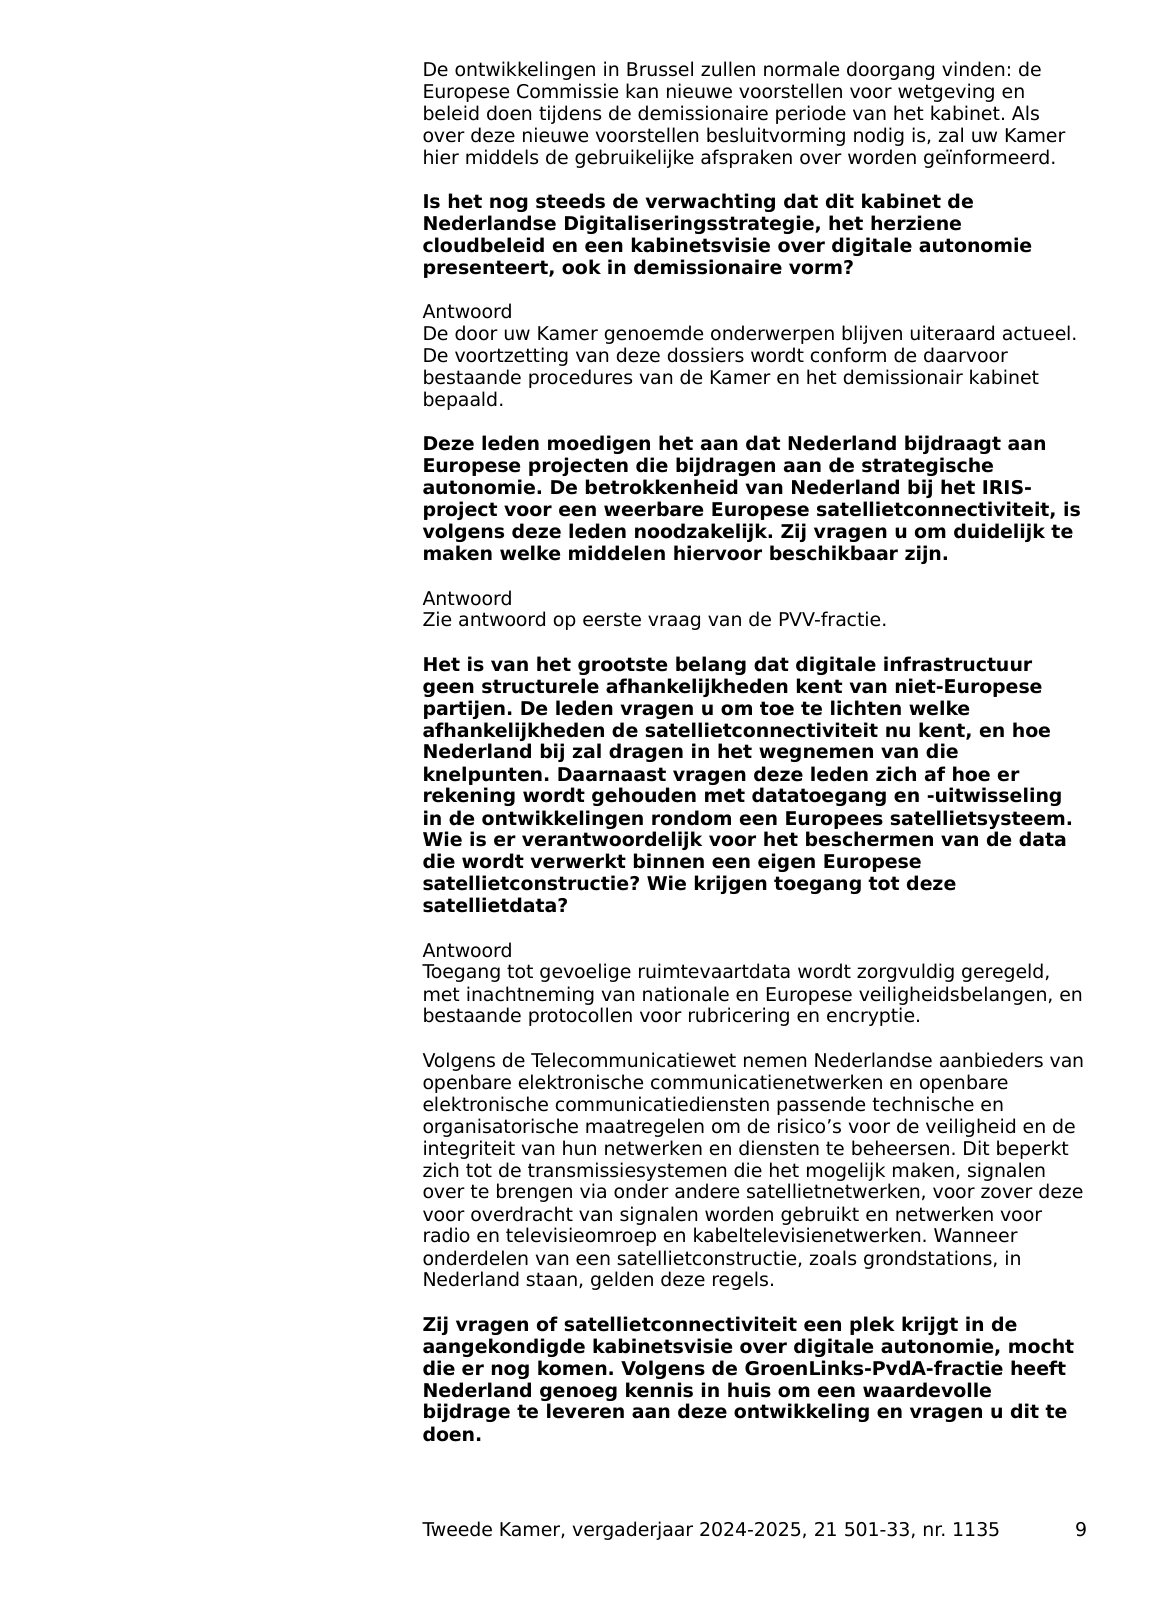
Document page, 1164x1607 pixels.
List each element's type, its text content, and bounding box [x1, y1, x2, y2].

text Volgens de Telecommunicatiewet nemen Nederlandse aanbieders van openbare elektronische communicatienetwerken en openbare elektronische communicatiediensten passende technische en organisatorische maatregelen om de risico’s voor de veiligheid en de integriteit van hun netwerken en diensten te beheersen. Dit beperkt zich tot de transmissiesystemen die het mogelijk maken, signalen over te brengen via onder andere satellietnetwerken, voor zover deze voor overdracht van signalen worden gebruikt en netwerken voor radio en televisieomroep en kabeltelevisienetwerken. Wanneer onderdelen van een satellietconstructie, zoals grondstations, in Nederland staan, gelden deze regels. [422, 1049, 1087, 1291]
text Antwoord [422, 301, 1087, 323]
text Is het nog steeds de verwachting dat dit kabinet de Nederlandse Digitaliseringsstrategie, het herziene cloudbeleid en een kabinetsvisie over digitale autonomie presenteert, ook in demissionaire vorm? [422, 191, 1087, 279]
text Zij vragen of satellietconnectiviteit een plek krijgt in de aangekondigde kabinetsvisie over digitale autonomie, mocht die er nog komen. Volgens de GroenLinks-PvdA-fractie heeft Nederland genoeg kennis in huis om een waardevolle bijdrage te leveren aan deze ontwikkeling en vragen u dit te doen. [422, 1313, 1087, 1445]
text De door uw Kamer genoemde onderwerpen blijven uiteraard actueel. De voortzetting van deze dossiers wordt conform de daarvoor bestaande procedures van de Kamer en het demissionair kabinet bepaald. [422, 323, 1087, 411]
text Het is van het grootste belang dat digitale infrastructuur geen structurele afhankelijkheden kent van niet-Europese partijen. De leden vragen u om toe te lichten welke afhankelijkheden de satellietconnectiviteit nu kent, en hoe Nederland bij zal dragen in het wegnemen van die knelpunten. Daarnaast vragen deze leden zich af hoe er rekening wordt gehouden met datatoegang en -uitwisseling in de ontwikkelingen rondom een Europees satellietsysteem. Wie is er verantwoordelijk voor het beschermen van de data die wordt verwerkt binnen een eigen Europese satellietconstructie? Wie krijgen toegang tot deze satellietdata? [422, 653, 1087, 917]
text Zie antwoord op eerste vraag van de PVV-fractie. [422, 609, 1087, 631]
text Antwoord [422, 939, 1087, 961]
text Toegang tot gevoelige ruimtevaartdata wordt zorgvuldig geregeld, met inachtneming van nationale en Europese veiligheidsbelangen, en bestaande protocollen voor rubricering en encryptie. [422, 961, 1087, 1027]
text Deze leden moedigen het aan dat Nederland bijdraagt aan Europese projecten die bijdragen aan de strategische autonomie. De betrokkenheid van Nederland bij het IRIS-project voor een weerbare Europese satellietconnectiviteit, is volgens deze leden noodzakelijk. Zij vragen u om duidelijk te maken welke middelen hiervoor beschikbaar zijn. [422, 433, 1087, 565]
text Antwoord [422, 587, 1087, 609]
text De ontwikkelingen in Brussel zullen normale doorgang vinden: de Europese Commissie kan nieuwe voorstellen voor wetgeving en beleid doen tijdens de demissionaire periode van het kabinet. Als over deze nieuwe voorstellen besluitvorming nodig is, zal uw Kamer hier middels de gebruikelijke afspraken over worden geïnformeerd. [422, 59, 1087, 169]
